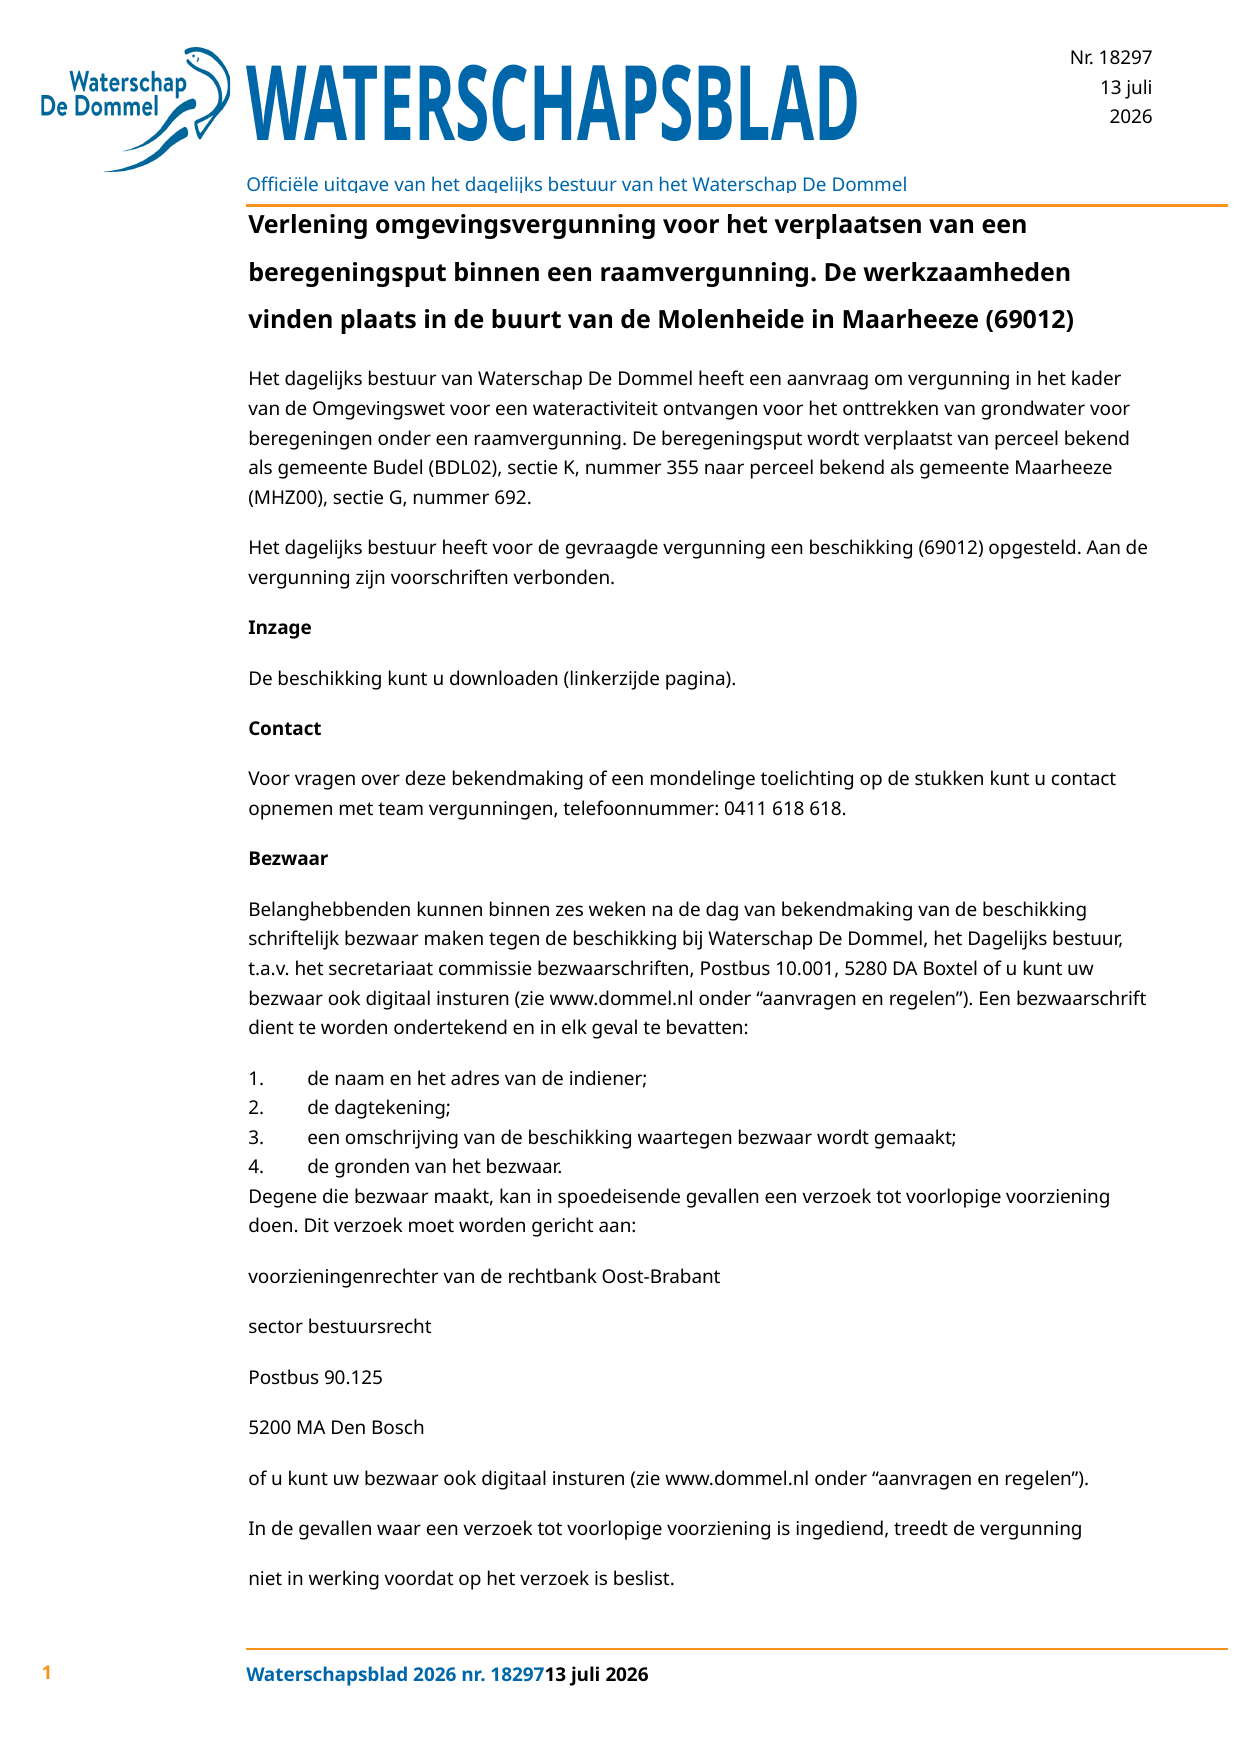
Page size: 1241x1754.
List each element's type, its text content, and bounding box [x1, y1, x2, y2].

text sector bestuursrecht [248, 1313, 1152, 1339]
list een omschrijving van de beschikking waartegen bezwaar wordt gemaakt; [248, 1124, 1152, 1149]
picture [204, 47, 231, 76]
picture [198, 118, 210, 131]
text Degene die bezwaar maakt, kan in spoedeisende gevallen een verzoek tot voorlopige voorziening doen. Dit verzoek moet worden gericht aan: [248, 1183, 1152, 1238]
text Bezwaar [248, 846, 1152, 871]
list de dagtekening; [248, 1094, 1152, 1120]
text Contact [248, 715, 1152, 741]
text Voor vragen over deze bekendmaking of een mondelinge toelichting op de stukken kunt u contact opnemen met team vergunningen, telefoonnummer: 0411 618 618. [248, 766, 1152, 821]
text niet in werking voordat op het verzoek is beslist. [248, 1566, 1152, 1591]
text 5200 MA Den Bosch [248, 1414, 1152, 1440]
text Postbus 90.125 [248, 1364, 1152, 1389]
text Het dagelijks bestuur heeft voor de gevraagde vergunning een beschikking (69012) opgesteld. Aan de vergunning zijn voorschriften verbonden. [248, 534, 1152, 589]
list de naam en het adres van de indiener; [248, 1065, 1152, 1090]
text De beschikking kunt u downloaden (linkerzijde pagina). [248, 665, 1152, 690]
text Het dagelijks bestuur van Waterschap De Dommel heeft een aanvraag om vergunning in het kader van de Omgevingswet voor een wateractiviteit ontvangen voor het onttrekken van grondwater voor beregeningen onder een raamvergunning. De beregeningsput wordt verplaatst van perceel bekend als gemeente Budel (BDL02), sectie K, nummer 355 naar perceel bekend als gemeente Maarheeze (MHZ00), sectie G, nummer 692. [248, 366, 1152, 509]
text voorzieningenrechter van de rechtbank Oost-Brabant [248, 1263, 1152, 1289]
picture [45, 99, 51, 111]
text In de gevallen waar een verzoek tot voorlopige voorziening is ingediend, treedt de vergunning [248, 1515, 1152, 1541]
list de gronden van het bezwaar. [248, 1153, 1152, 1179]
picture [41, 47, 231, 172]
text Inzage [248, 614, 1152, 640]
text Verlening omgevingsvergunning voor het verplaatsen van een beregeningsput binnen een raamvergunning. De werkzaamheden vinden plaats in de buurt van de Molenheide in Maarheeze (69012) [248, 207, 1152, 336]
text Belanghebbenden kunnen binnen zes weken na de dag van bekendmaking van de beschikking schriftelijk bezwaar maken tegen de beschikking bij Waterschap De Dommel, het Dagelijks bestuur, t.a.v. het secretariaat commissie bezwaarschriften, Postbus 10.001, 5280 DA Boxtel of u kunt uw bezwaar ook digitaal insturen (zie www.dommel.nl onder “aanvragen en regelen”). Een bezwaarschrift dient te worden ondertekend en in elk geval te bevatten: [248, 896, 1152, 1040]
text of u kunt uw bezwaar ook digitaal insturen (zie www.dommel.nl onder “aanvragen en regelen”). [248, 1465, 1152, 1490]
